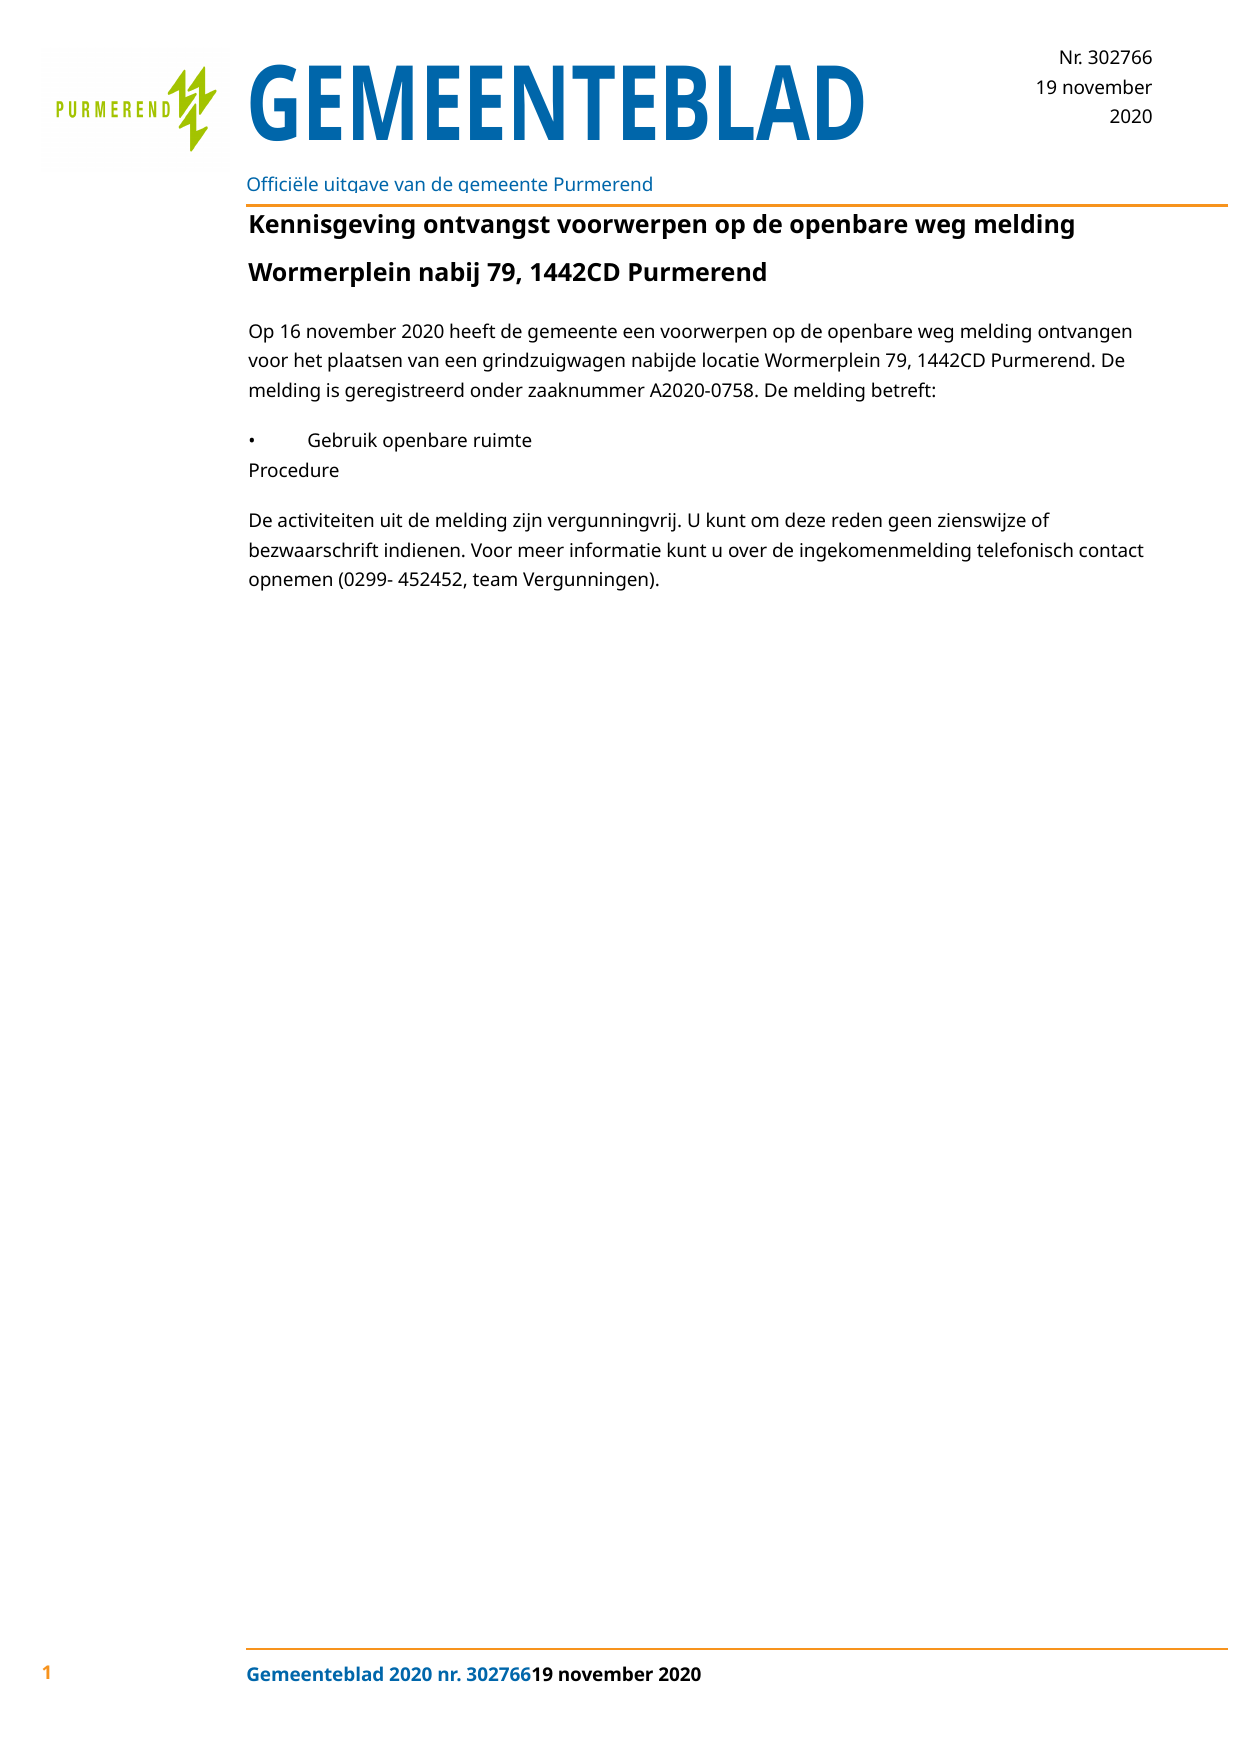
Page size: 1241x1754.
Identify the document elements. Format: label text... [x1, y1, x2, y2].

text Kennisgeving ontvangst voorwerpen op de openbare weg melding Wormerplein nabij 79, 1442CD Purmerend [248, 207, 1152, 288]
text De activiteiten uit de melding zijn vergunningvrij. U kunt om deze reden geen zienswijze of bezwaarschrift indienen. Voor meer informatie kunt u over de ingekomenmelding telefonisch contact opnemen (0299- 452452, team Vergunningen). [248, 507, 1152, 592]
picture [41, 47, 231, 172]
list Gebruik openbare ruimte [248, 427, 1152, 453]
text Op 16 november 2020 heeft de gemeente een voorwerpen op de openbare weg melding ontvangen voor het plaatsen van een grindzuigwagen nabijde locatie Wormerplein 79, 1442CD Purmerend. De melding is geregistreerd onder zaaknummer A2020-0758. De melding betreft: [248, 318, 1152, 403]
text Procedure [248, 457, 1152, 483]
